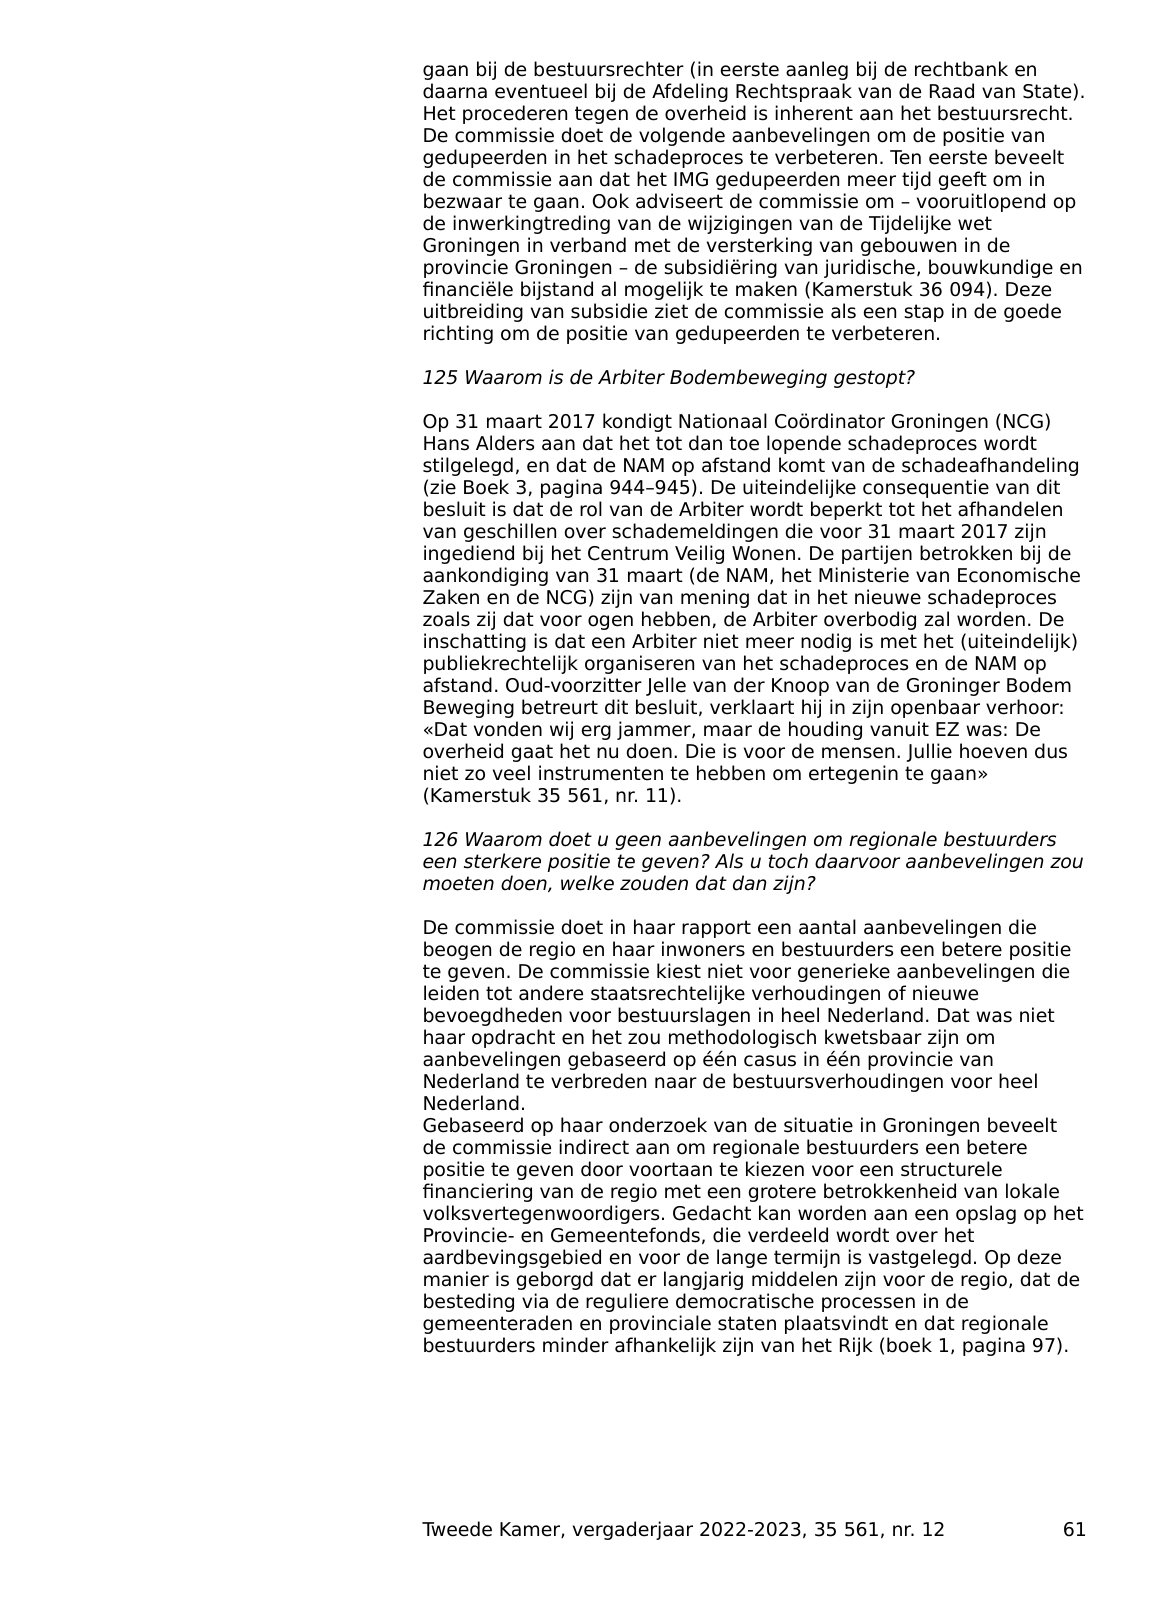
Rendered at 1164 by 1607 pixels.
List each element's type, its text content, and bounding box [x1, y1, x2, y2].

text De commissie doet in haar rapport een aantal aanbevelingen die beogen de regio en haar inwoners en bestuurders een betere positie te geven. De commissie kiest niet voor generieke aanbevelingen die leiden tot andere staatsrechtelijke verhoudingen of nieuwe bevoegdheden voor bestuurslagen in heel Nederland. Dat was niet haar opdracht en het zou methodologisch kwetsbaar zijn om aanbevelingen gebaseerd op één casus in één provincie van Nederland te verbreden naar de bestuursverhoudingen voor heel Nederland. [422, 917, 1087, 1115]
text De commissie doet de volgende aanbevelingen om de positie van gedupeerden in het schadeproces te verbeteren. Ten eerste beveelt de commissie aan dat het IMG gedupeerden meer tijd geeft om in bezwaar te gaan. Ook adviseert de commissie om – vooruitlopend op de inwerkingtreding van de wijzigingen van de Tijdelijke wet Groningen in verband met de versterking van gebouwen in de provincie Groningen – de subsidiëring van juridische, bouwkundige en financiële bijstand al mogelijk te maken (Kamerstuk 36 094). Deze uitbreiding van subsidie ziet de commissie als een stap in de goede richting om de positie van gedupeerden te verbeteren. [422, 125, 1087, 345]
text gaan bij de bestuursrechter (in eerste aanleg bij de rechtbank en daarna eventueel bij de Afdeling Rechtspraak van de Raad van State). Het procederen tegen de overheid is inherent aan het bestuursrecht. [422, 59, 1087, 125]
subtitle 126 Waarom doet u geen aanbevelingen om regionale bestuurders een sterkere positie te geven? Als u toch daarvoor aanbevelingen zou moeten doen, welke zouden dat dan zijn? [422, 829, 1087, 895]
text Gebaseerd op haar onderzoek van de situatie in Groningen beveelt de commissie indirect aan om regionale bestuurders een betere positie te geven door voortaan te kiezen voor een structurele financiering van de regio met een grotere betrokkenheid van lokale volksvertegenwoordigers. Gedacht kan worden aan een opslag op het Provincie- en Gemeentefonds, die verdeeld wordt over het aardbevingsgebied en voor de lange termijn is vastgelegd. Op deze manier is geborgd dat er langjarig middelen zijn voor de regio, dat de besteding via de reguliere democratische processen in de gemeenteraden en provinciale staten plaatsvindt en dat regionale bestuurders minder afhankelijk zijn van het Rijk (boek 1, pagina 97). [422, 1115, 1087, 1357]
text Op 31 maart 2017 kondigt Nationaal Coördinator Groningen (NCG) Hans Alders aan dat het tot dan toe lopende schadeproces wordt stilgelegd, en dat de NAM op afstand komt van de schadeafhandeling (zie Boek 3, pagina 944–945). De uiteindelijke consequentie van dit besluit is dat de rol van de Arbiter wordt beperkt tot het afhandelen van geschillen over schademeldingen die voor 31 maart 2017 zijn ingediend bij het Centrum Veilig Wonen. De partijen betrokken bij de aankondiging van 31 maart (de NAM, het Ministerie van Economische Zaken en de NCG) zijn van mening dat in het nieuwe schadeproces zoals zij dat voor ogen hebben, de Arbiter overbodig zal worden. De inschatting is dat een Arbiter niet meer nodig is met het (uiteindelijk) publiekrechtelijk organiseren van het schadeproces en de NAM op afstand. Oud-voorzitter Jelle van der Knoop van de Groninger Bodem Beweging betreurt dit besluit, verklaart hij in zijn openbaar verhoor: «Dat vonden wij erg jammer, maar de houding vanuit EZ was: De overheid gaat het nu doen. Die is voor de mensen. Jullie hoeven dus niet zo veel instrumenten te hebben om ertegenin te gaan» (Kamerstuk 35 561, nr. 11). [422, 411, 1087, 807]
subtitle 125 Waarom is de Arbiter Bodembeweging gestopt? [422, 367, 1087, 389]
